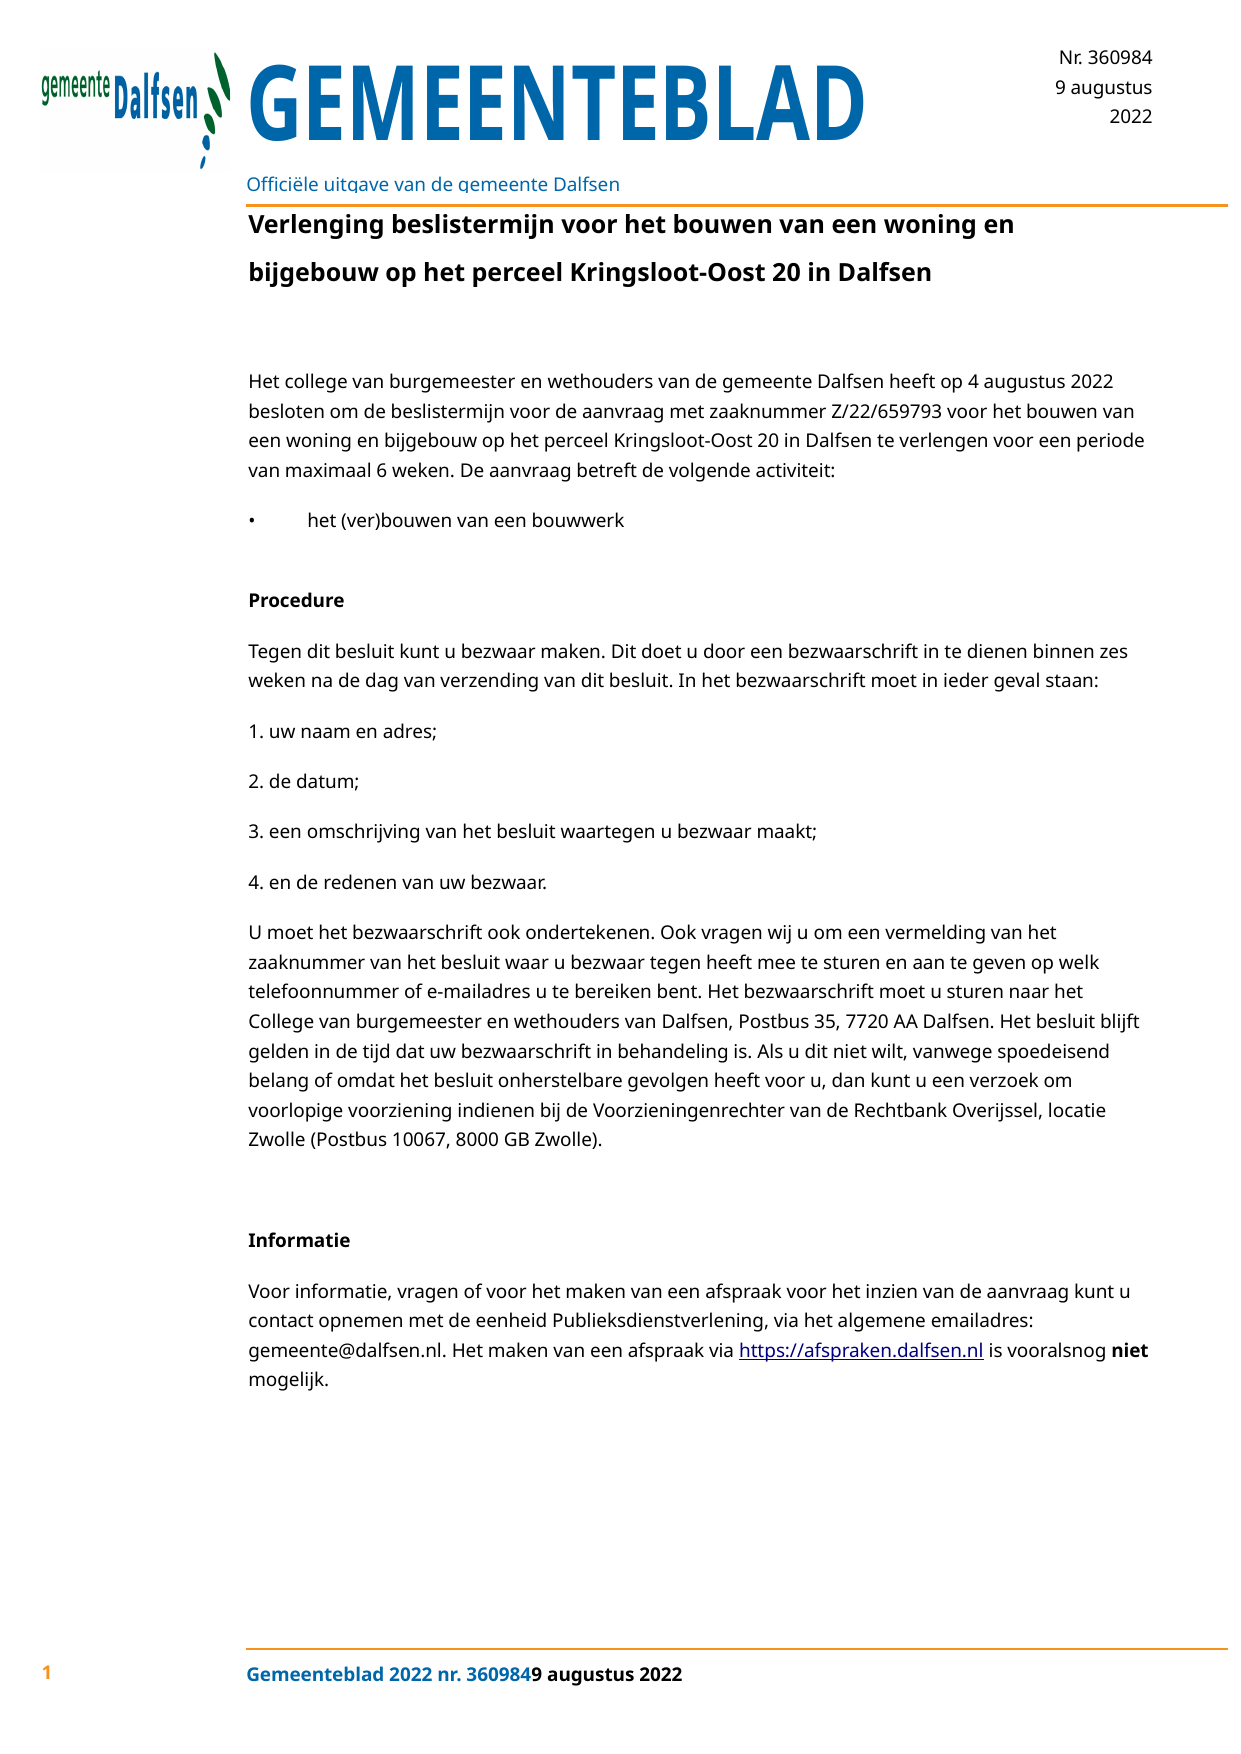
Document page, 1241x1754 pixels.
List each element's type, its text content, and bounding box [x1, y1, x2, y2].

text Procedure [248, 587, 1152, 613]
text 2. de datum; [248, 768, 1152, 794]
text Informatie [248, 1227, 1152, 1253]
text 3. een omschrijving van het besluit waartegen u bezwaar maakt; [248, 819, 1152, 844]
text Het college van burgemeester en wethouders van de gemeente Dalfsen heeft op 4 augustus 2022 besloten om de beslistermijn voor de aanvraag met zaaknummer Z/22/659793 voor het bouwen van een woning en bijgebouw op het perceel Kringsloot-Oost 20 in Dalfsen te verlengen voor een periode van maximaal 6 weken. De aanvraag betreft de volgende activiteit: [248, 368, 1152, 483]
text 1. uw naam en adres; [248, 718, 1152, 744]
list het (ver)bouwen van een bouwwerk [248, 507, 1152, 533]
picture [41, 47, 231, 172]
text Verlenging beslistermijn voor het bouwen van een woning en bijgebouw op het perceel Kringsloot-Oost 20 in Dalfsen [248, 207, 1152, 288]
text 4. en de redenen van uw bezwaar. [248, 869, 1152, 895]
text U moet het bezwaarschrift ook ondertekenen. Ook vragen wij u om een vermelding van het zaaknummer van het besluit waar u bezwaar tegen heeft mee te sturen en aan te geven op welk telefoonnummer of e-mailadres u te bereiken bent. Het bezwaarschrift moet u sturen naar het College van burgemeester en wethouders van Dalfsen, Postbus 35, 7720 AA Dalfsen. Het besluit blijft gelden in de tijd dat uw bezwaarschrift in behandeling is. Als u dit niet wilt, vanwege spoedeisend belang of omdat het besluit onherstelbare gevolgen heeft voor u, dan kunt u een verzoek om voorlopige voorziening indienen bij de Voorzieningenrechter van de Rechtbank Overijssel, locatie Zwolle (Postbus 10067, 8000 GB Zwolle). [248, 919, 1152, 1152]
text Tegen dit besluit kunt u bezwaar maken. Dit doet u door een bezwaarschrift in te dienen binnen zes weken na de dag van verzending van dit besluit. In het bezwaarschrift moet in ieder geval staan: [248, 638, 1152, 693]
text Voor informatie, vragen of voor het maken van een afspraak voor het inzien van de aanvraag kunt u contact opnemen met de eenheid Publieksdienstverlening, via het algemene emailadres: gemeente@dalfsen.nl. Het maken van een afspraak via https://afspraken.dalfsen.nl is vooralsnog niet mogelijk. [248, 1278, 1152, 1392]
